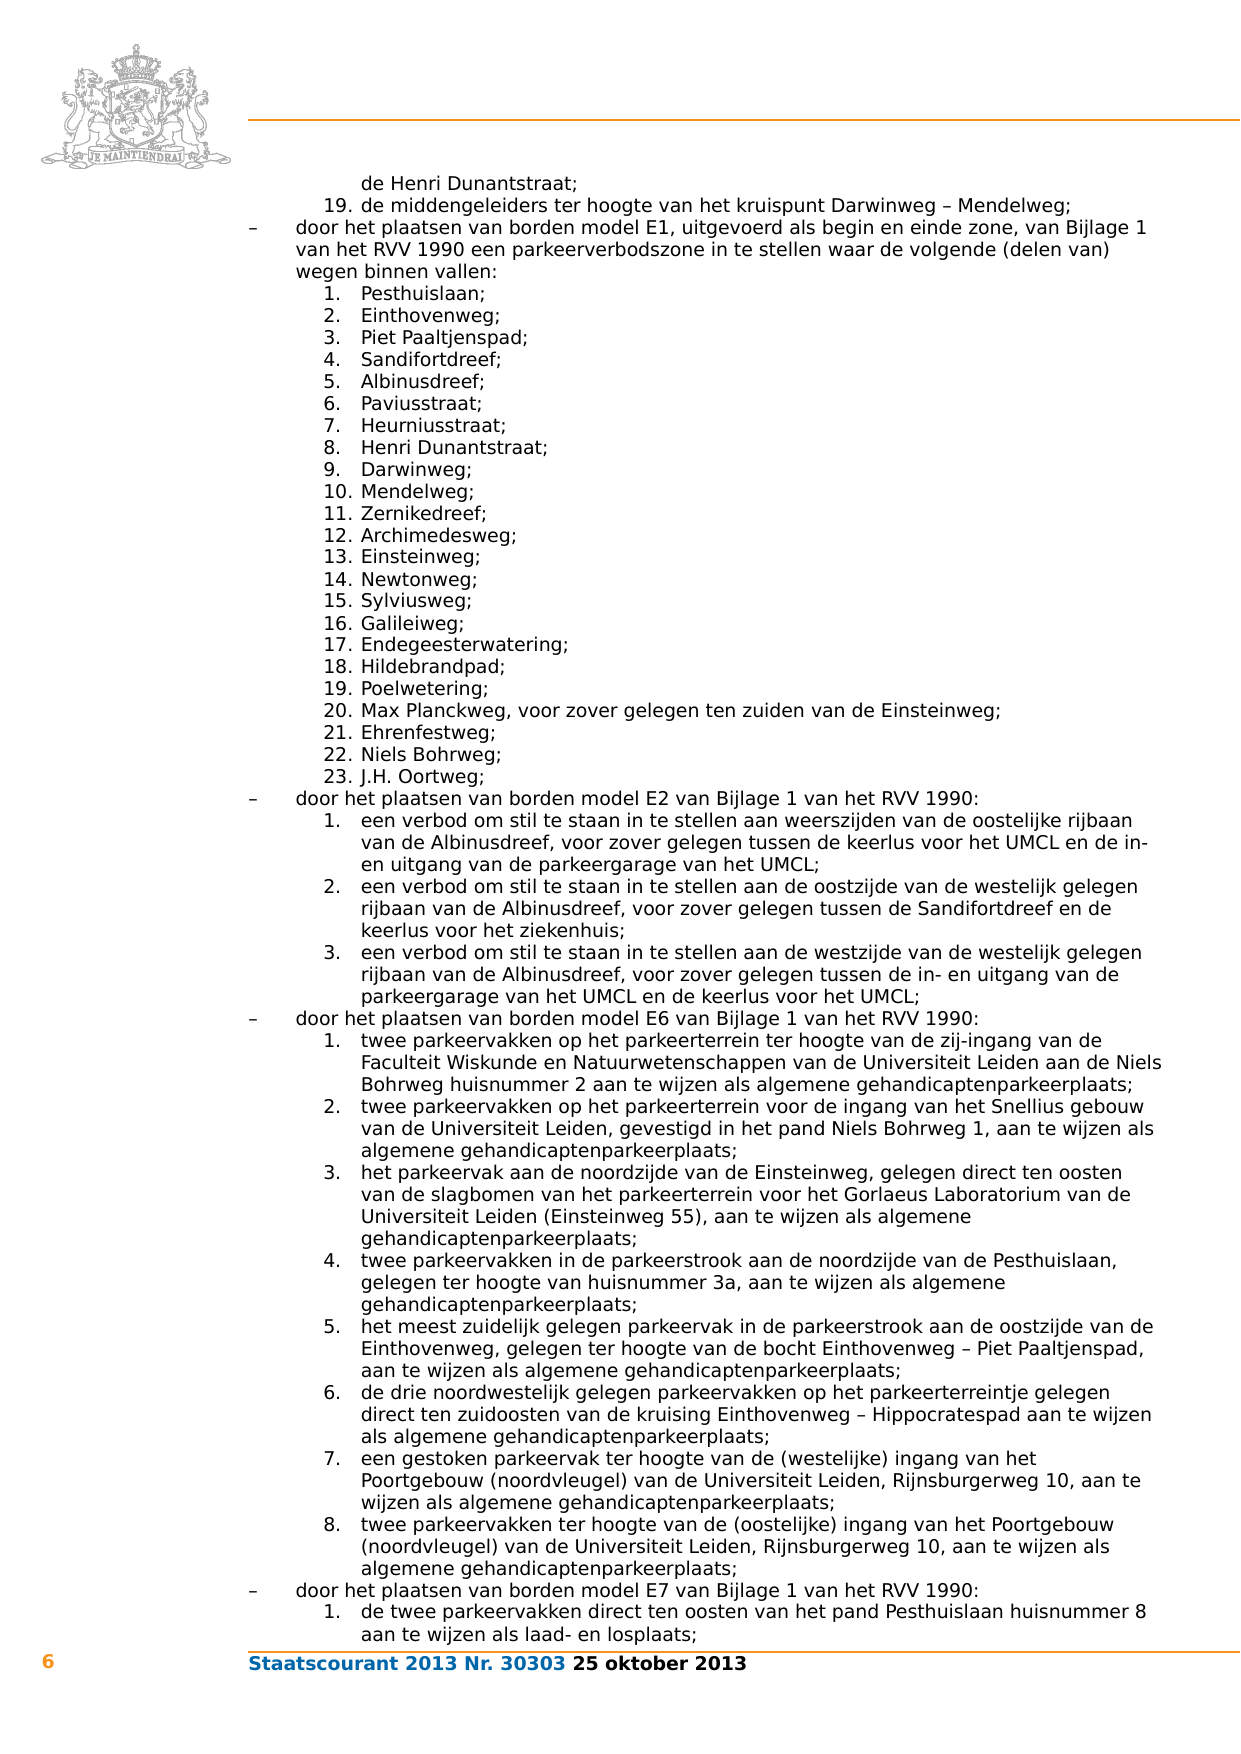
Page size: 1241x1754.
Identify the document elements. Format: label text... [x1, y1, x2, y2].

list Galileiweg; [323, 612, 1163, 634]
list Piet Paaltjenspad; [323, 327, 1163, 349]
list Mendelweg; [323, 481, 1163, 502]
list een verbod om stil te staan in te stellen aan de oostzijde van de westelijk gelegen rijbaan van de Albinusdreef, voor zover gelegen tussen de Sandifortdreef en de keerlus voor het ziekenhuis; [323, 876, 1163, 942]
list Darwinweg; [323, 458, 1163, 481]
list twee parkeervakken op het parkeerterrein ter hoogte van de zij-ingang van de Faculteit Wiskunde en Natuurwetenschappen van de Universiteit Leiden aan de Niels Bohrweg huisnummer 2 aan te wijzen als algemene gehandicaptenparkeerplaats; [323, 1030, 1163, 1096]
picture [41, 44, 231, 169]
list een verbod om stil te staan in te stellen aan de westzijde van de westelijk gelegen rijbaan van de Albinusdreef, voor zover gelegen tussen de in- en uitgang van de parkeergarage van het UMCL en de keerlus voor het UMCL; [323, 942, 1163, 1008]
list door het plaatsen van borden model E6 van Bijlage 1 van het RVV 1990: [248, 1008, 1163, 1030]
list een gestoken parkeervak ter hoogte van de (westelijke) ingang van het Poortgebouw (noordvleugel) van de Universiteit Leiden, Rijnsburgerweg 10, aan te wijzen als algemene gehandicaptenparkeerplaats; [323, 1448, 1163, 1513]
list Albinusdreef; [323, 371, 1163, 393]
list twee parkeervakken op het parkeerterrein voor de ingang van het Snellius gebouw van de Universiteit Leiden, gevestigd in het pand Niels Bohrweg 1, aan te wijzen als algemene gehandicaptenparkeerplaats; [323, 1096, 1163, 1162]
list het parkeervak aan de noordzijde van de Einsteinweg, gelegen direct ten oosten van de slagbomen van het parkeerterrein voor het Gorlaeus Laboratorium van de Universiteit Leiden (Einsteinweg 55), aan te wijzen als algemene gehandicaptenparkeerplaats; [323, 1162, 1163, 1250]
list twee parkeervakken ter hoogte van de (oostelijke) ingang van het Poortgebouw (noordvleugel) van de Universiteit Leiden, Rijnsburgerweg 10, aan te wijzen als algemene gehandicaptenparkeerplaats; [323, 1513, 1163, 1579]
list Einthovenweg; [323, 305, 1163, 327]
list Einsteinweg; [323, 546, 1163, 568]
list Henri Dunantstraat; [323, 437, 1163, 458]
list Archimedesweg; [323, 524, 1163, 546]
list twee parkeervakken in de parkeerstrook aan de noordzijde van de Pesthuislaan, gelegen ter hoogte van huisnummer 3a, aan te wijzen als algemene gehandicaptenparkeerplaats; [323, 1250, 1163, 1316]
list Ehrenfestweg; [323, 722, 1163, 744]
list Heurniusstraat; [323, 414, 1163, 437]
list Sandifortdreef; [323, 349, 1163, 371]
list door het plaatsen van borden model E2 van Bijlage 1 van het RVV 1990: [248, 788, 1163, 810]
list de twee parkeervakken direct ten oosten van het pand Pesthuislaan huisnummer 8 aan te wijzen als laad- en losplaats; [323, 1601, 1163, 1645]
list de middengeleiders ter hoogte van het kruispunt Darwinweg – Mendelweg; [323, 195, 1163, 217]
list J.H. Oortweg; [323, 766, 1163, 788]
list Hildebrandpad; [323, 656, 1163, 678]
list Max Planckweg, voor zover gelegen ten zuiden van de Einsteinweg; [323, 700, 1163, 722]
list Sylviusweg; [323, 590, 1163, 612]
list Newtonweg; [323, 568, 1163, 590]
list een verbod om stil te staan in te stellen aan weerszijden van de oostelijke rijbaan van de Albinusdreef, voor zover gelegen tussen de keerlus voor het UMCL en de in- en uitgang van de parkeergarage van het UMCL; [323, 810, 1163, 876]
list de drie noordwestelijk gelegen parkeervakken op het parkeerterreintje gelegen direct ten zuidoosten van de kruising Einthovenweg – Hippocratespad aan te wijzen als algemene gehandicaptenparkeerplaats; [323, 1382, 1163, 1448]
list Zernikedreef; [323, 502, 1163, 524]
list door het plaatsen van borden model E7 van Bijlage 1 van het RVV 1990: [248, 1579, 1163, 1601]
list Endegeesterwatering; [323, 634, 1163, 656]
list de Henri Dunantstraat; [323, 173, 1163, 195]
list Pesthuislaan; [323, 283, 1163, 305]
list het meest zuidelijk gelegen parkeervak in de parkeerstrook aan de oostzijde van de Einthovenweg, gelegen ter hoogte van de bocht Einthovenweg – Piet Paaltjenspad, aan te wijzen als algemene gehandicaptenparkeerplaats; [323, 1316, 1163, 1382]
list Niels Bohrweg; [323, 744, 1163, 766]
list Poelwetering; [323, 678, 1163, 700]
list Paviusstraat; [323, 393, 1163, 414]
list door het plaatsen van borden model E1, uitgevoerd als begin en einde zone, van Bijlage 1 van het RVV 1990 een parkeerverbodszone in te stellen waar de volgende (delen van) wegen binnen vallen: [248, 217, 1163, 283]
